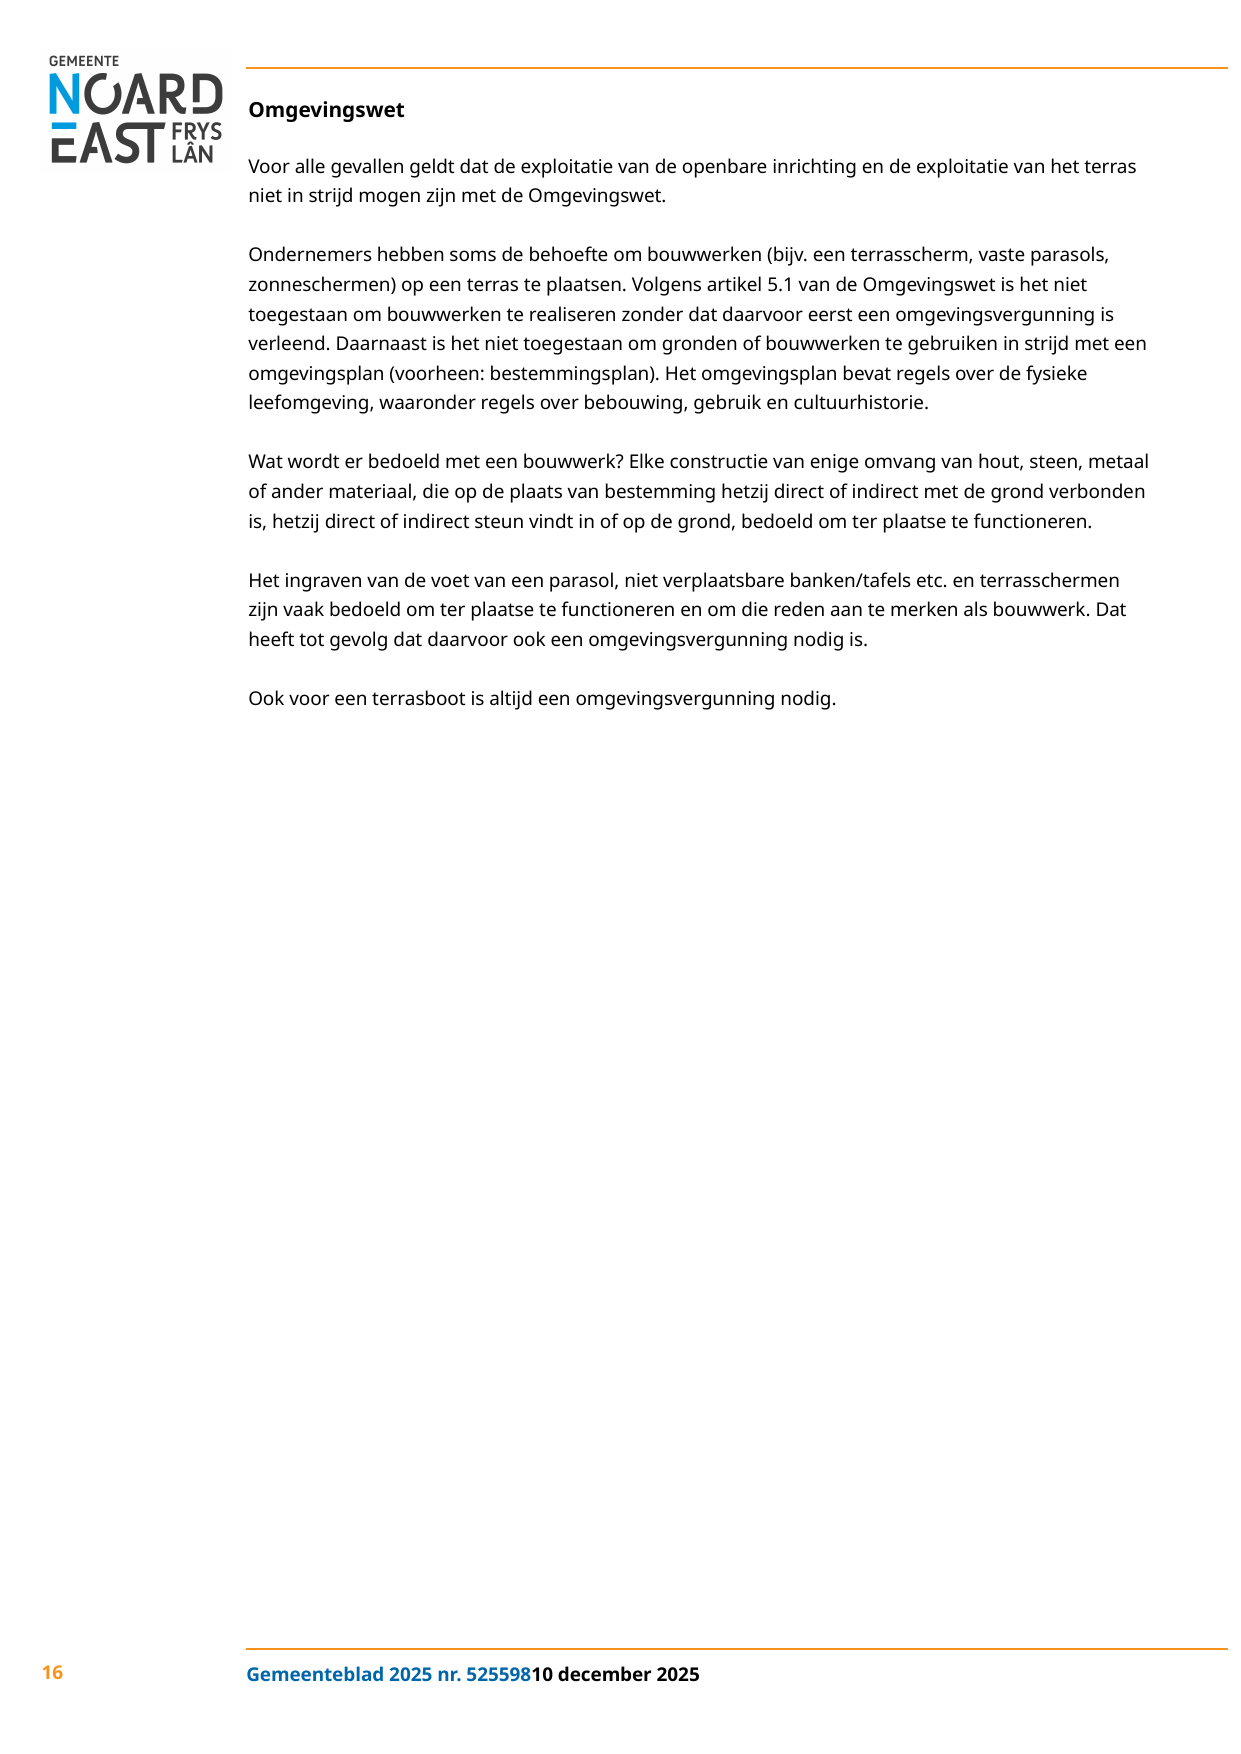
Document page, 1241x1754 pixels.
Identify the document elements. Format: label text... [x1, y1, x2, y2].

text Het ingraven van de voet van een parasol, niet verplaatsbare banken/tafels etc. en terrasschermen zijn vaak bedoeld om ter plaatse te functioneren en om die reden aan te merken als bouwwerk. Dat heeft tot gevolg dat daarvoor ook een omgevingsvergunning nodig is. [248, 567, 1152, 652]
text Ondernemers hebben soms de behoefte om bouwwerken (bijv. een terrasscherm, vaste parasols, zonneschermen) op een terras te plaatsen. Volgens artikel 5.1 van de Omgevingswet is het niet toegestaan om bouwwerken te realiseren zonder dat daarvoor eerst een omgevingsvergunning is verleend. Daarnaast is het niet toegestaan om gronden of bouwwerken te gebruiken in strijd met een omgevingsplan (voorheen: bestemmingsplan). Het omgevingsplan bevat regels over de fysieke leefomgeving, waaronder regels over bebouwing, gebruik en cultuurhistorie. [248, 242, 1152, 415]
text Wat wordt er bedoeld met een bouwwerk? Elke constructie van enige omvang van hout, steen, metaal of ander materiaal, die op de plaats van bestemming hetzij direct of indirect met de grond verbonden is, hetzij direct of indirect steun vindt in of op de grond, bedoeld om ter plaatse te functioneren. [248, 449, 1152, 534]
text Omgevingswet [248, 95, 1152, 123]
picture [41, 47, 231, 172]
text Voor alle gevallen geldt dat de exploitatie van de openbare inrichting en de exploitatie van het terras niet in strijd mogen zijn met de Omgevingswet. [248, 153, 1152, 208]
text Ook voor een terrasboot is altijd een omgevingsvergunning nodig. [248, 685, 1152, 711]
